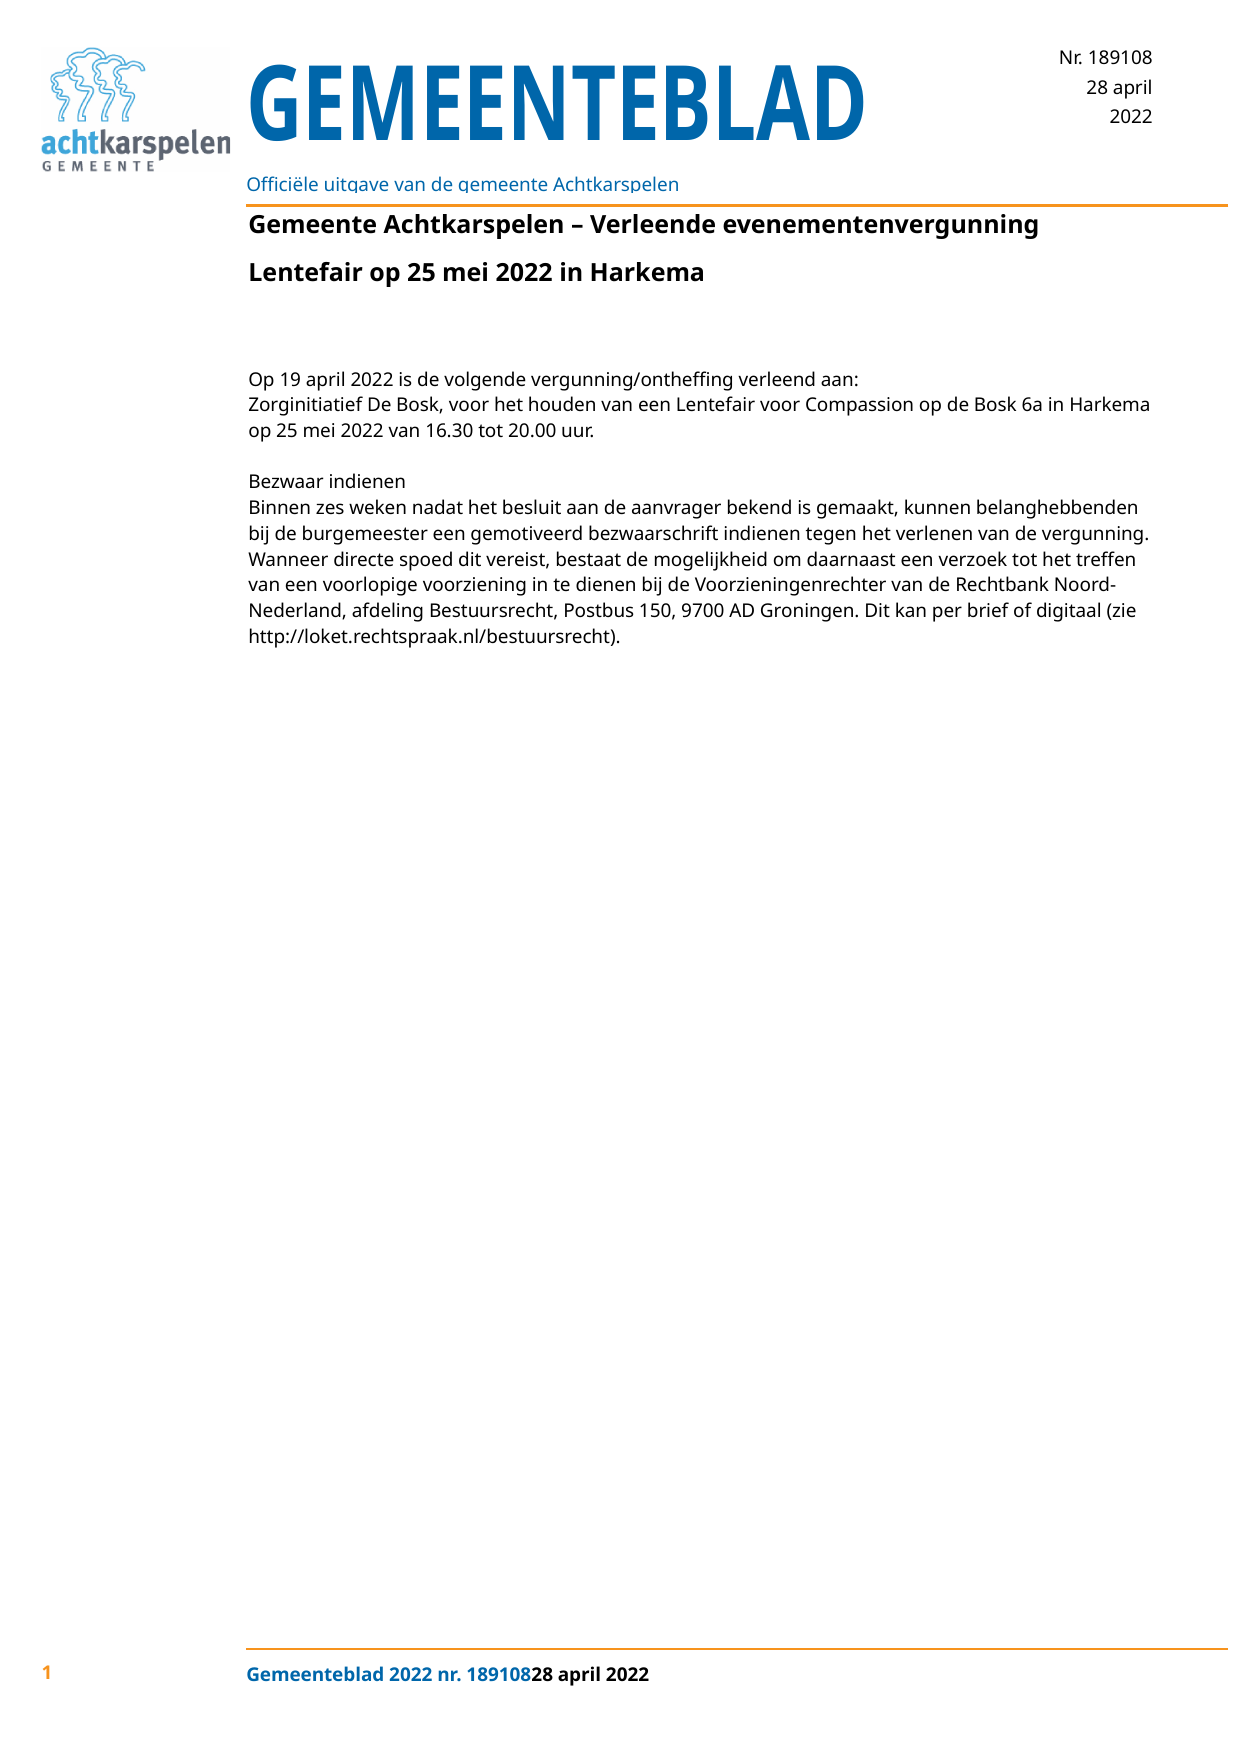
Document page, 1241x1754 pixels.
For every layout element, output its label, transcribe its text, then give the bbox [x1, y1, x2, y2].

text Zorginitiatief De Bosk, voor het houden van een Lentefair voor Compassion op de Bosk 6a in Harkema op 25 mei 2022 van 16.30 tot 20.00 uur. [248, 391, 1152, 443]
text Binnen zes weken nadat het besluit aan de aanvrager bekend is gemaakt, kunnen belanghebbenden bij de burgemeester een gemotiveerd bezwaarschrift indienen tegen het verlenen van de vergunning. Wanneer directe spoed dit vereist, bestaat de mogelijkheid om daarnaast een verzoek tot het treffen van een voorlopige voorziening in te dienen bij de Voorzieningenrechter van de Rechtbank Noord-Nederland, afdeling Bestuursrecht, Postbus 150, 9700 AD Groningen. Dit kan per brief of digitaal (zie http://loket.rechtspraak.nl/bestuursrecht). [248, 494, 1152, 649]
text Bezwaar indienen [248, 469, 1152, 494]
text Op 19 april 2022 is de volgende vergunning/ontheffing verleend aan: [248, 366, 1152, 391]
text Gemeente Achtkarspelen – Verleende evenementenvergunning Lentefair op 25 mei 2022 in Harkema [248, 207, 1152, 288]
picture [41, 47, 231, 172]
